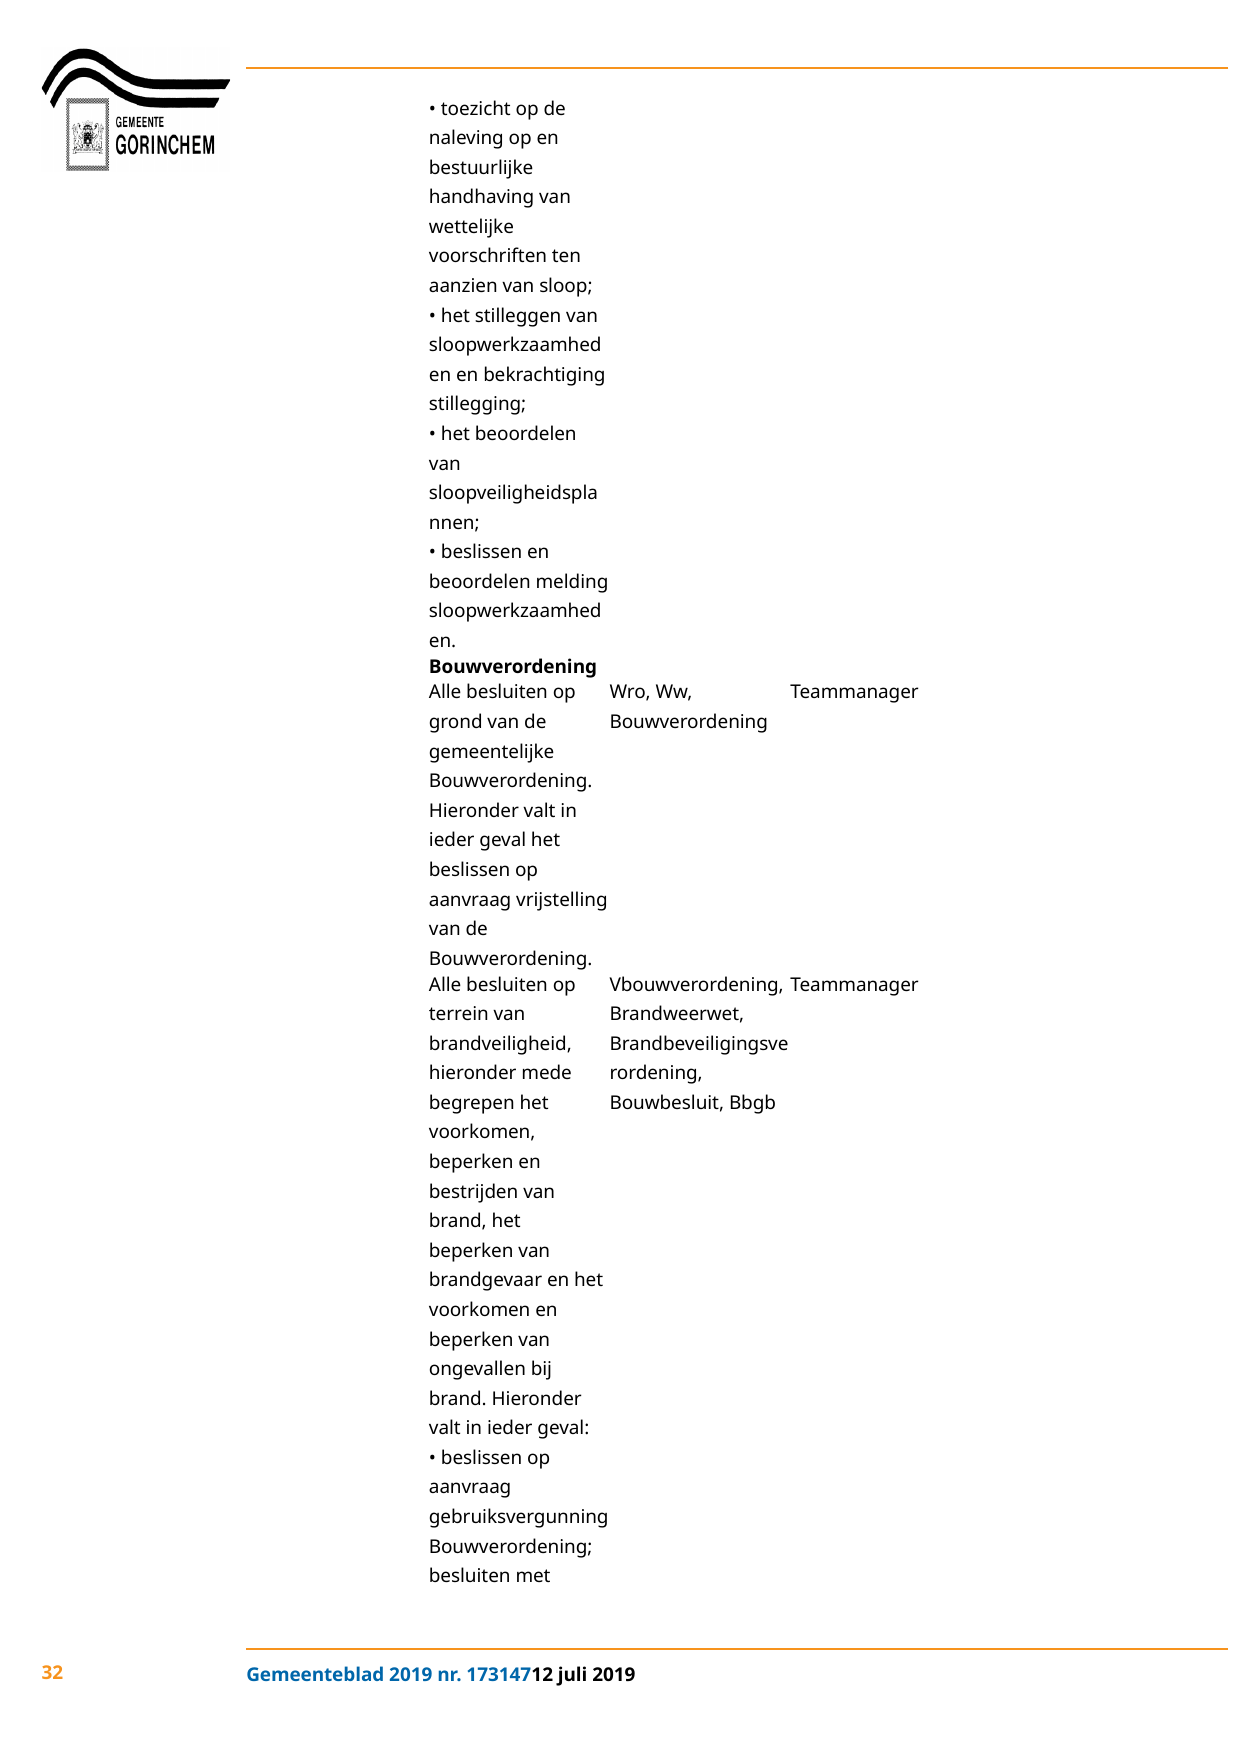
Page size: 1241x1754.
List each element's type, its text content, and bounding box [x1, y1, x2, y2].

table_cell [248, 653, 429, 679]
table_cell Teammanager [790, 679, 971, 971]
table_cell Alle besluiten op terrein van brandveiligheid, hieronder mede begrepen het voorkomen, beperken en bestrijden van brand, het beperken van brandgevaar en het voorkomen en beperken van ongevallen bij brand. Hieronder valt in ieder geval: • beslissen op aanvraag gebruiksvergunning Bouwverordening; besluiten met [429, 971, 609, 1588]
table_cell Wro, Ww, Bouwverordening [609, 679, 790, 971]
table_cell [248, 95, 429, 653]
table_cell [248, 679, 429, 971]
picture [41, 47, 231, 172]
table_cell Bouwverordening [429, 653, 609, 679]
table_cell [248, 971, 429, 1588]
table_cell • toezicht op de naleving op en bestuurlijke handhaving van wettelijke voorschriften ten aanzien van sloop; • het stilleggen van sloopwerkzaamheden en bekrachtiging stillegging; • het beoordelen van sloopveiligheidsplannen; • beslissen en beoordelen melding sloopwerkzaamheden. [429, 95, 609, 653]
table_cell Teammanager [790, 971, 971, 1588]
table_cell [971, 679, 1152, 971]
table_cell [609, 653, 790, 679]
table_cell [609, 95, 790, 653]
table_cell [790, 653, 971, 679]
table_cell [971, 653, 1152, 679]
table_cell Alle besluiten op grond van de gemeentelijke Bouwverordening. Hieronder valt in ieder geval het beslissen op aanvraag vrijstelling van de Bouwverordening. [429, 679, 609, 971]
table_cell [790, 95, 971, 653]
table_cell [971, 971, 1152, 1588]
table_cell Vbouwverordening, Brandweerwet, Brandbeveiligingsverordening, Bouwbesluit, Bbgb [609, 971, 790, 1588]
table_cell [971, 95, 1152, 653]
